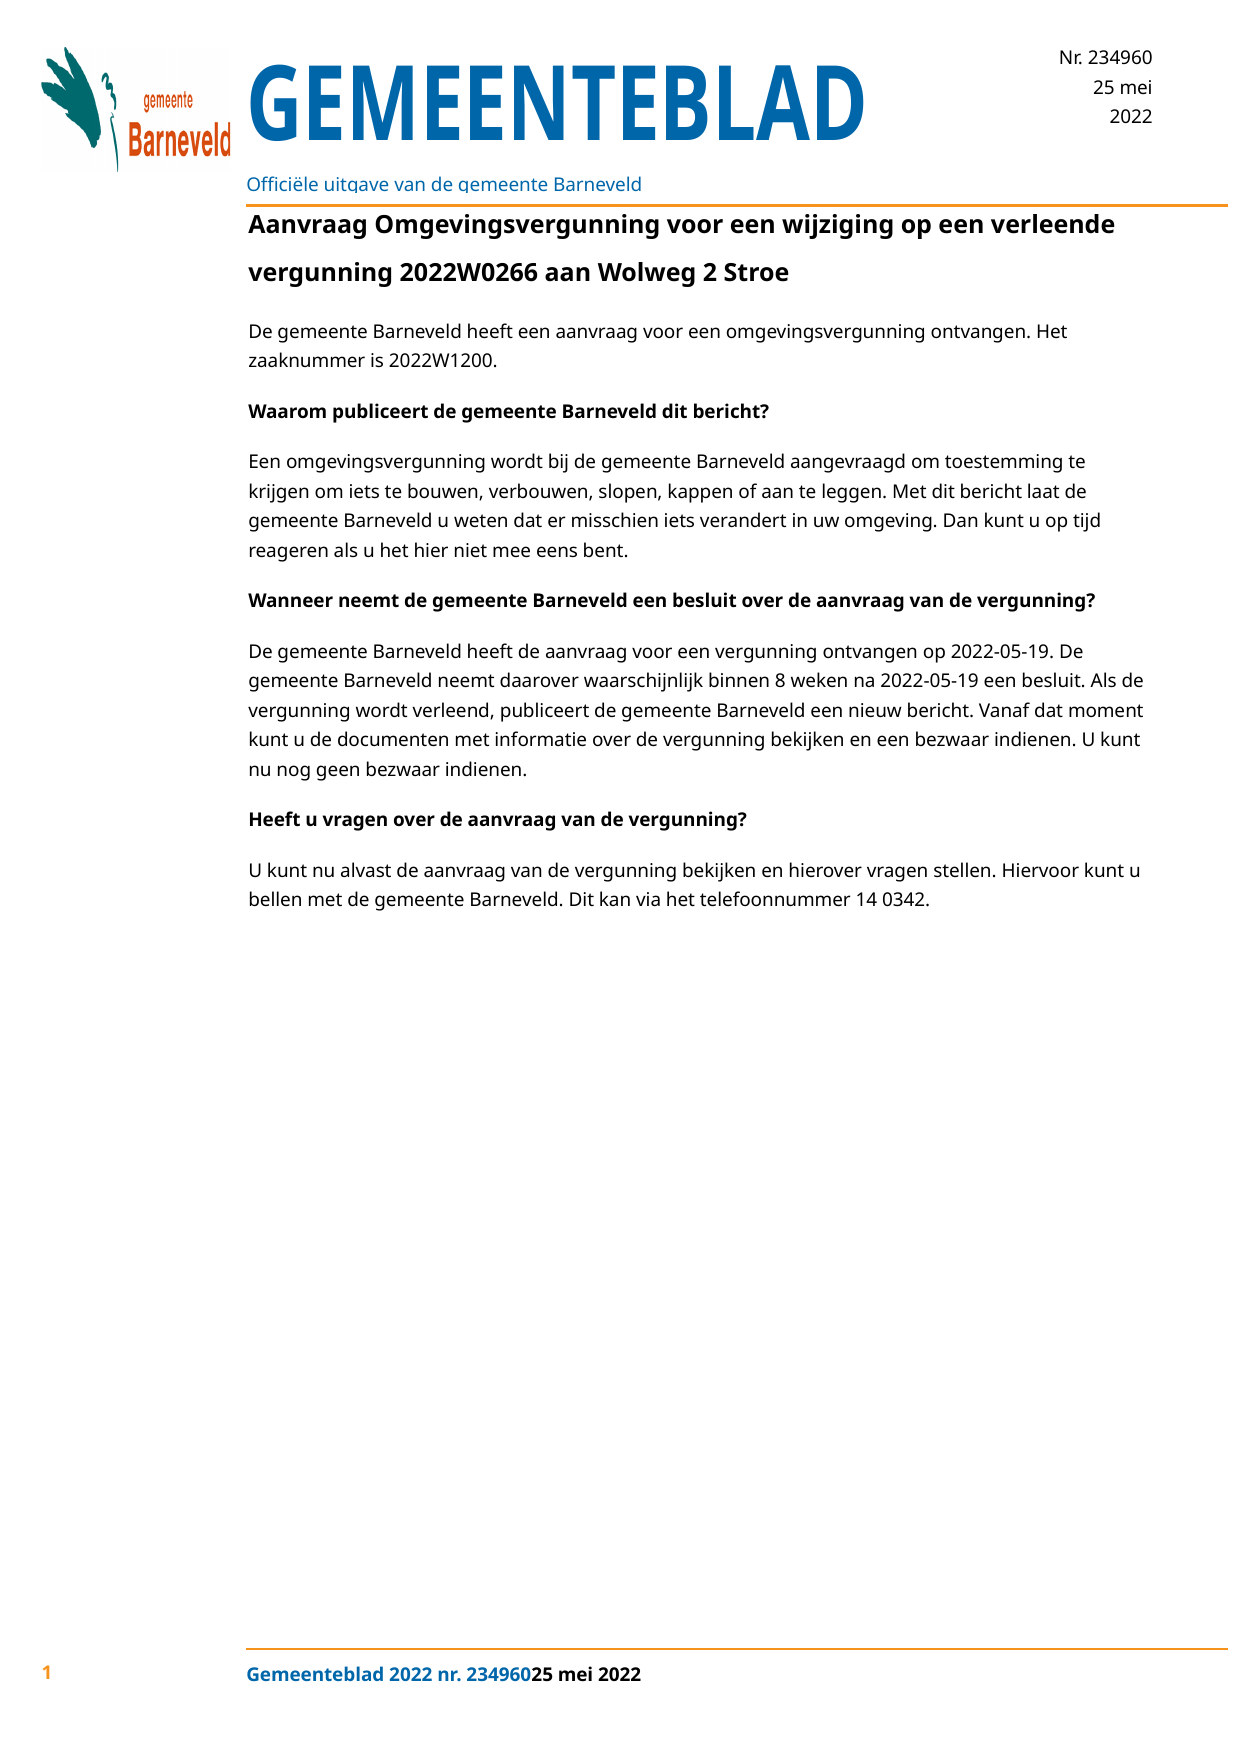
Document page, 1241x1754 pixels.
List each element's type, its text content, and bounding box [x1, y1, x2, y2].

text Heeft u vragen over de aanvraag van de vergunning? [248, 807, 1152, 832]
text Waarom publiceert de gemeente Barneveld dit bericht? [248, 398, 1152, 424]
text Een omgevingsvergunning wordt bij de gemeente Barneveld aangevraagd om toestemming te krijgen om iets te bouwen, verbouwen, slopen, kappen of aan te leggen. Met dit bericht laat de gemeente Barneveld u weten dat er misschien iets verandert in uw omgeving. Dan kunt u op tijd reageren als u het hier niet mee eens bent. [248, 448, 1152, 563]
text U kunt nu alvast de aanvraag van de vergunning bekijken en hierover vragen stellen. Hiervoor kunt u bellen met de gemeente Barneveld. Dit kan via het telefoonnummer 14 0342. [248, 857, 1152, 912]
text De gemeente Barneveld heeft de aanvraag voor een vergunning ontvangen op 2022-05-19. De gemeente Barneveld neemt daarover waarschijnlijk binnen 8 weken na 2022-05-19 een besluit. Als de vergunning wordt verleend, publiceert de gemeente Barneveld een nieuw bericht. Vanaf dat moment kunt u de documenten met informatie over de vergunning bekijken en een bezwaar indienen. U kunt nu nog geen bezwaar indienen. [248, 638, 1152, 782]
text Aanvraag Omgevingsvergunning voor een wijziging op een verleende vergunning 2022W0266 aan Wolweg 2 Stroe [248, 207, 1152, 288]
text De gemeente Barneveld heeft een aanvraag voor een omgevingsvergunning ontvangen. Het zaaknummer is 2022W1200. [248, 318, 1152, 373]
picture [41, 47, 231, 172]
text Wanneer neemt de gemeente Barneveld een besluit over de aanvraag van de vergunning? [248, 587, 1152, 613]
